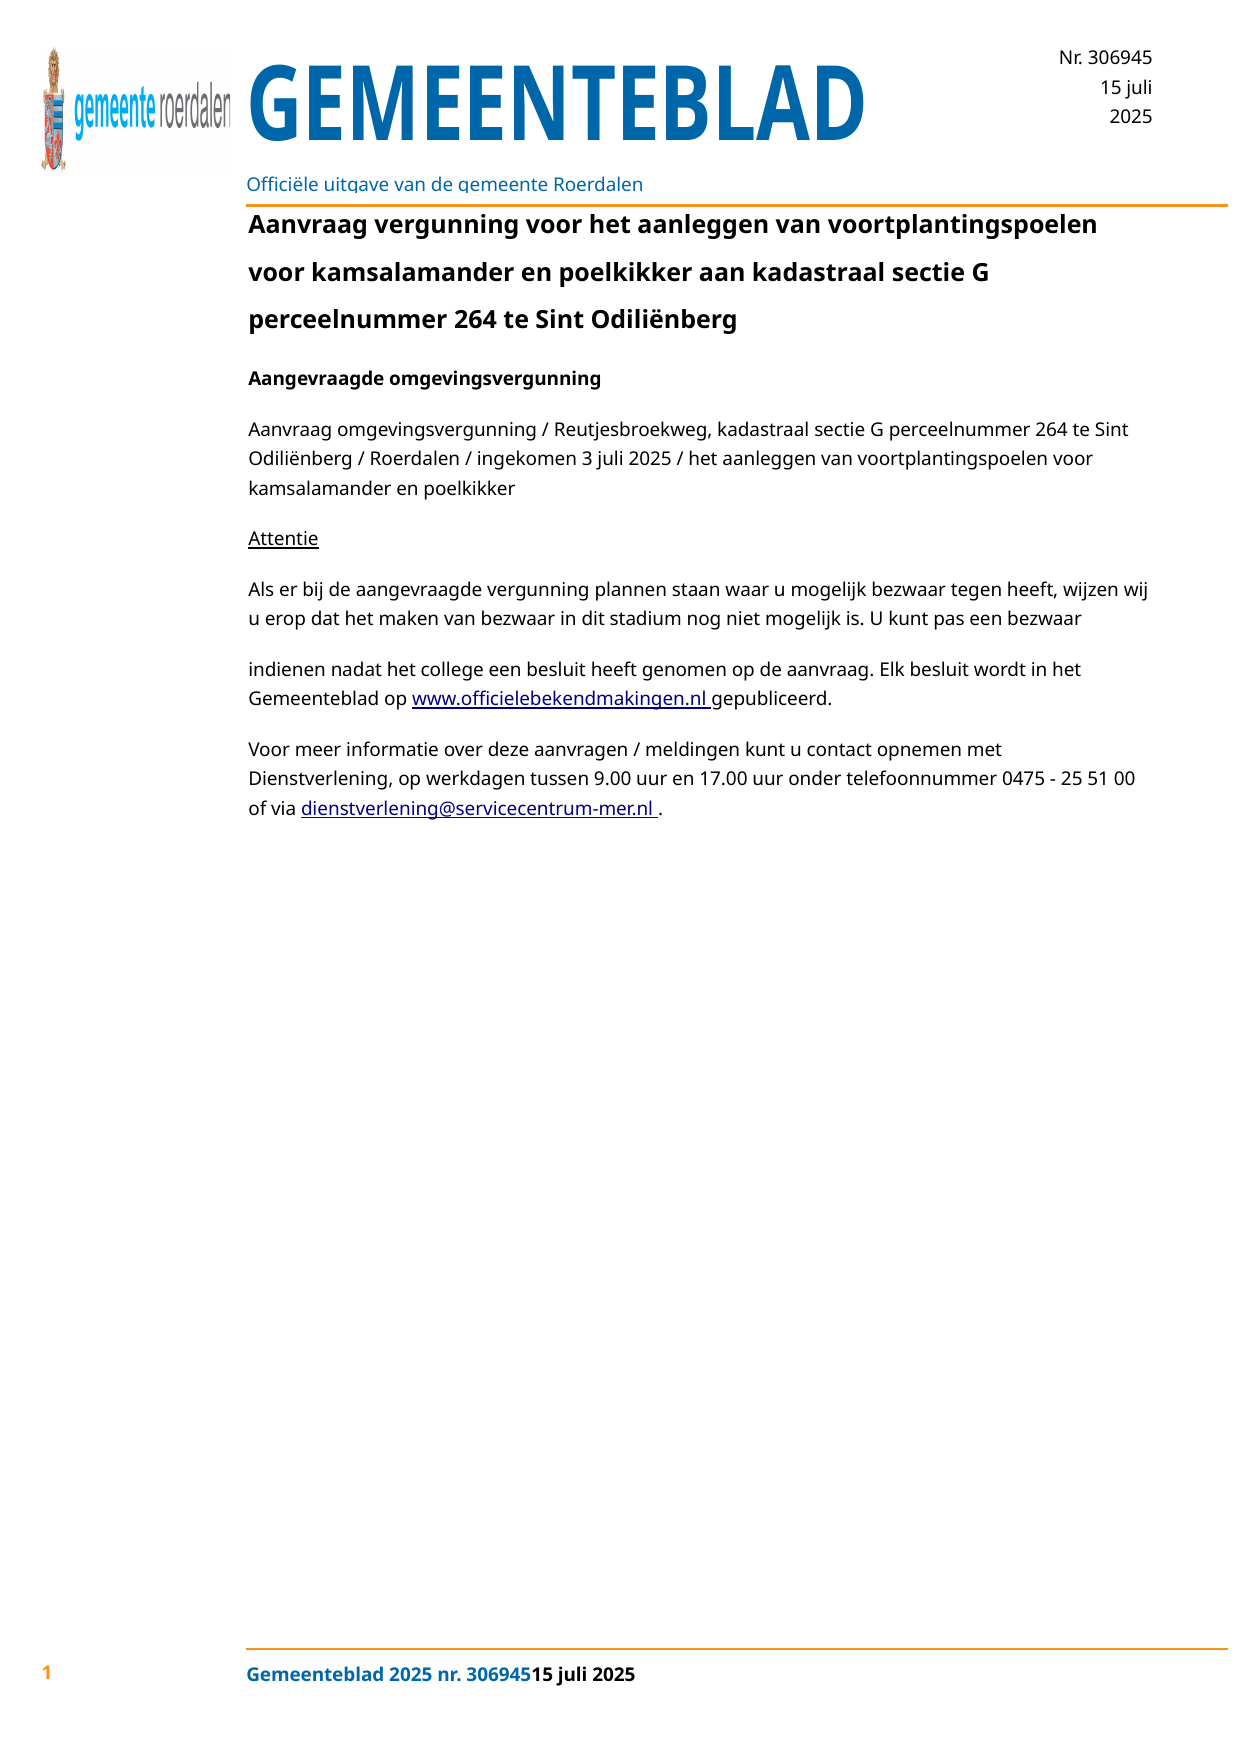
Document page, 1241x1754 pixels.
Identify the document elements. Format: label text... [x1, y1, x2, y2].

text Aanvraag omgevingsvergunning / Reutjesbroekweg, kadastraal sectie G perceelnummer 264 te Sint Odiliënberg / Roerdalen / ingekomen 3 juli 2025 / het aanleggen van voortplantingspoelen voor kamsalamander en poelkikker [248, 416, 1152, 501]
picture [41, 47, 231, 172]
text Attentie [248, 526, 1152, 551]
text Aangevraagde omgevingsvergunning [248, 366, 1152, 391]
text Aanvraag vergunning voor het aanleggen van voortplantingspoelen voor kamsalamander en poelkikker aan kadastraal sectie G perceelnummer 264 te Sint Odiliënberg [248, 207, 1152, 336]
text indienen nadat het college een besluit heeft genomen op de aanvraag. Elk besluit wordt in het Gemeenteblad op www.officielebekendmakingen.nl gepubliceerd. [248, 656, 1152, 711]
text Als er bij de aangevraagde vergunning plannen staan waar u mogelijk bezwaar tegen heeft, wijzen wij u erop dat het maken van bezwaar in dit stadium nog niet mogelijk is. U kunt pas een bezwaar [248, 576, 1152, 631]
text Voor meer informatie over deze aanvragen / meldingen kunt u contact opnemen met Dienstverlening, op werkdagen tussen 9.00 uur en 17.00 uur onder telefoonnummer 0475 - 25 51 00 of via dienstverlening@servicecentrum-mer.nl . [248, 736, 1152, 821]
